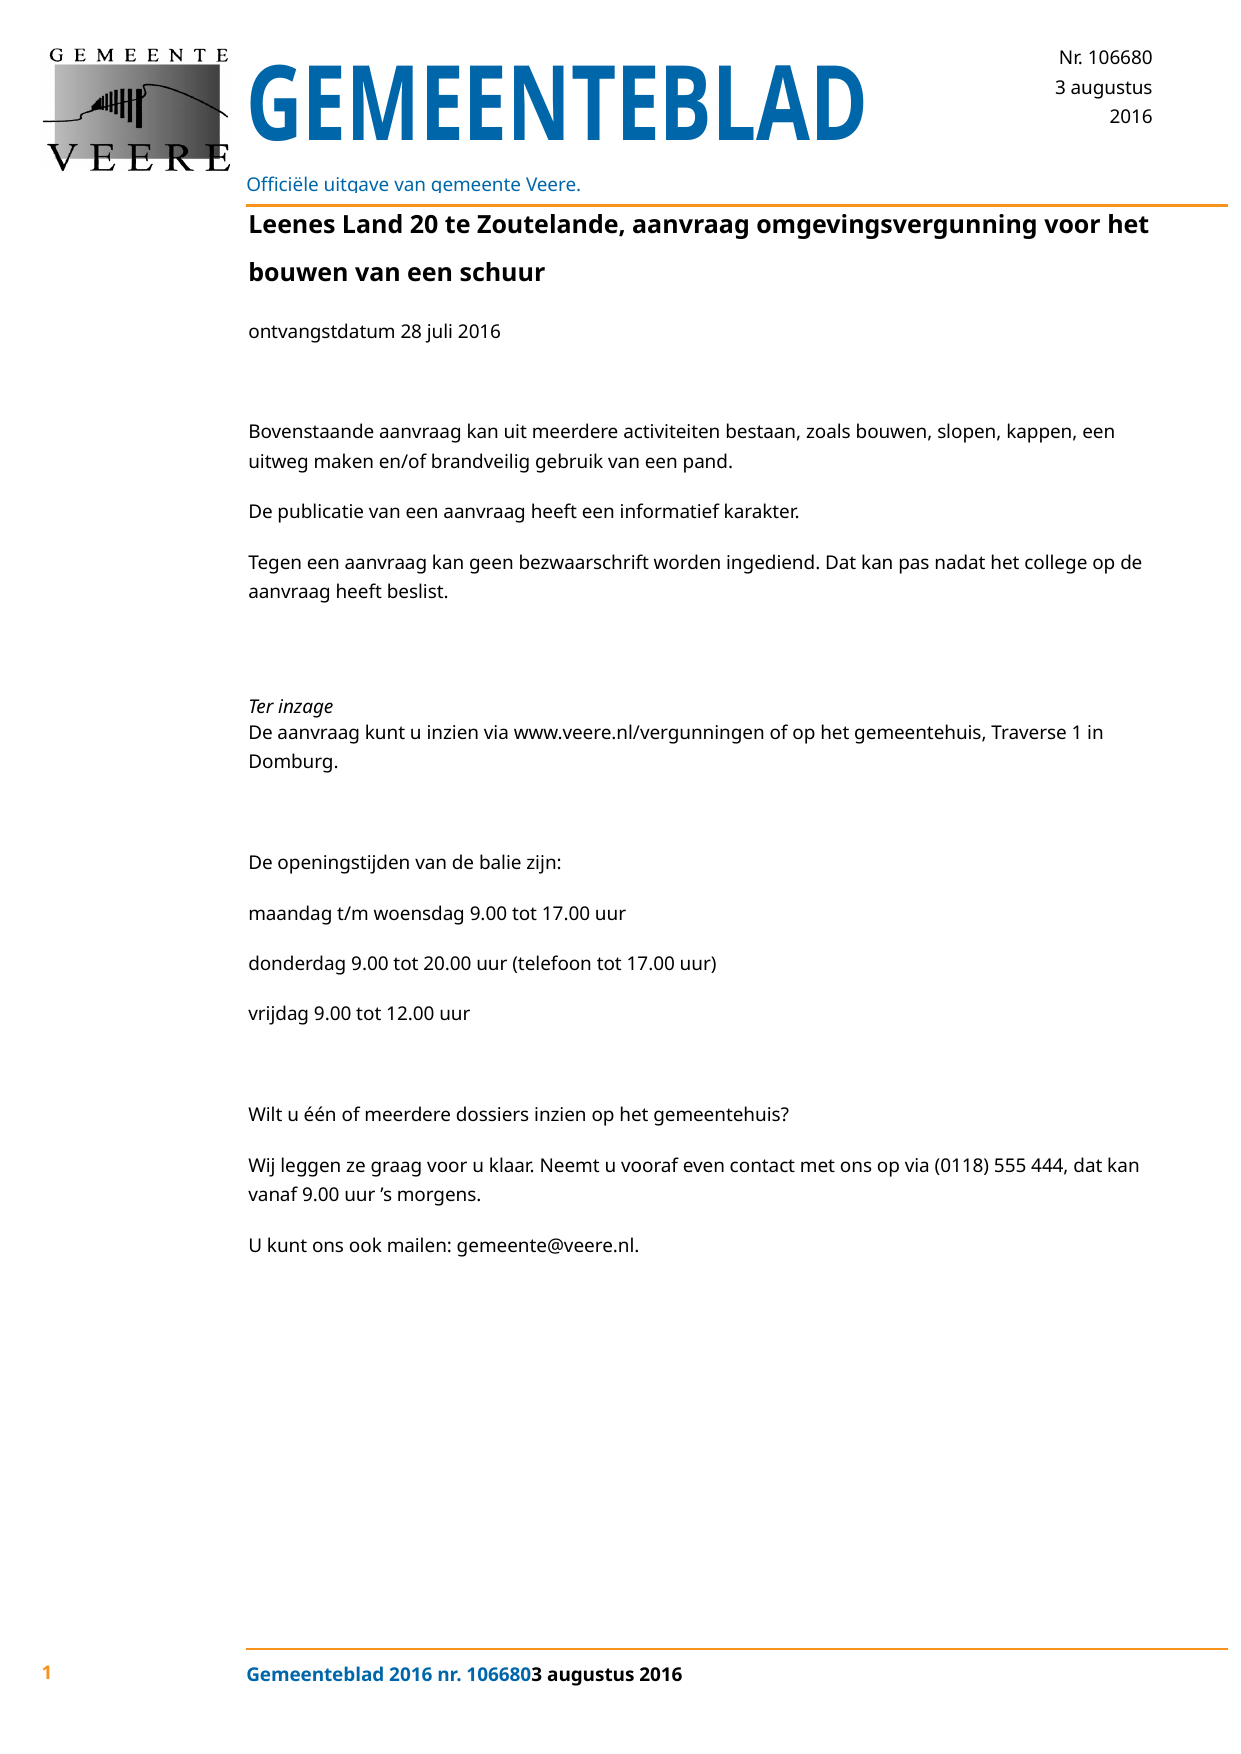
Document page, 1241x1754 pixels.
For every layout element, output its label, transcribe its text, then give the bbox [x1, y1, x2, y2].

text Tegen een aanvraag kan geen bezwaarschrift worden ingediend. Dat kan pas nadat het college op de aanvraag heeft beslist. [248, 549, 1152, 604]
text donderdag 9.00 tot 20.00 uur (telefoon tot 17.00 uur) [248, 950, 1152, 976]
text Leenes Land 20 te Zoutelande, aanvraag omgevingsvergunning voor het bouwen van een schuur [248, 207, 1152, 288]
text De aanvraag kunt u inzien via www.veere.nl/vergunningen of op het gemeentehuis, Traverse 1 in Domburg. [248, 719, 1152, 774]
text Ter inzage [248, 693, 1152, 719]
text U kunt ons ook mailen: gemeente@veere.nl. [248, 1232, 1152, 1257]
text ontvangstdatum 28 juli 2016 [248, 318, 1152, 344]
text Wij leggen ze graag voor u klaar. Neemt u vooraf even contact met ons op via (0118) 555 444, dat kan vanaf 9.00 uur ’s morgens. [248, 1152, 1152, 1207]
text De publicatie van een aanvraag heeft een informatief karakter. [248, 499, 1152, 524]
text Wilt u één of meerdere dossiers inzien op het gemeentehuis? [248, 1101, 1152, 1127]
text Bovenstaande aanvraag kan uit meerdere activiteiten bestaan, zoals bouwen, slopen, kappen, een uitweg maken en/of brandveilig gebruik van een pand. [248, 419, 1152, 474]
text vrijdag 9.00 tot 12.00 uur [248, 1001, 1152, 1026]
text maandag t/m woensdag 9.00 tot 17.00 uur [248, 900, 1152, 925]
text De openingstijden van de balie zijn: [248, 849, 1152, 875]
picture [41, 47, 231, 172]
